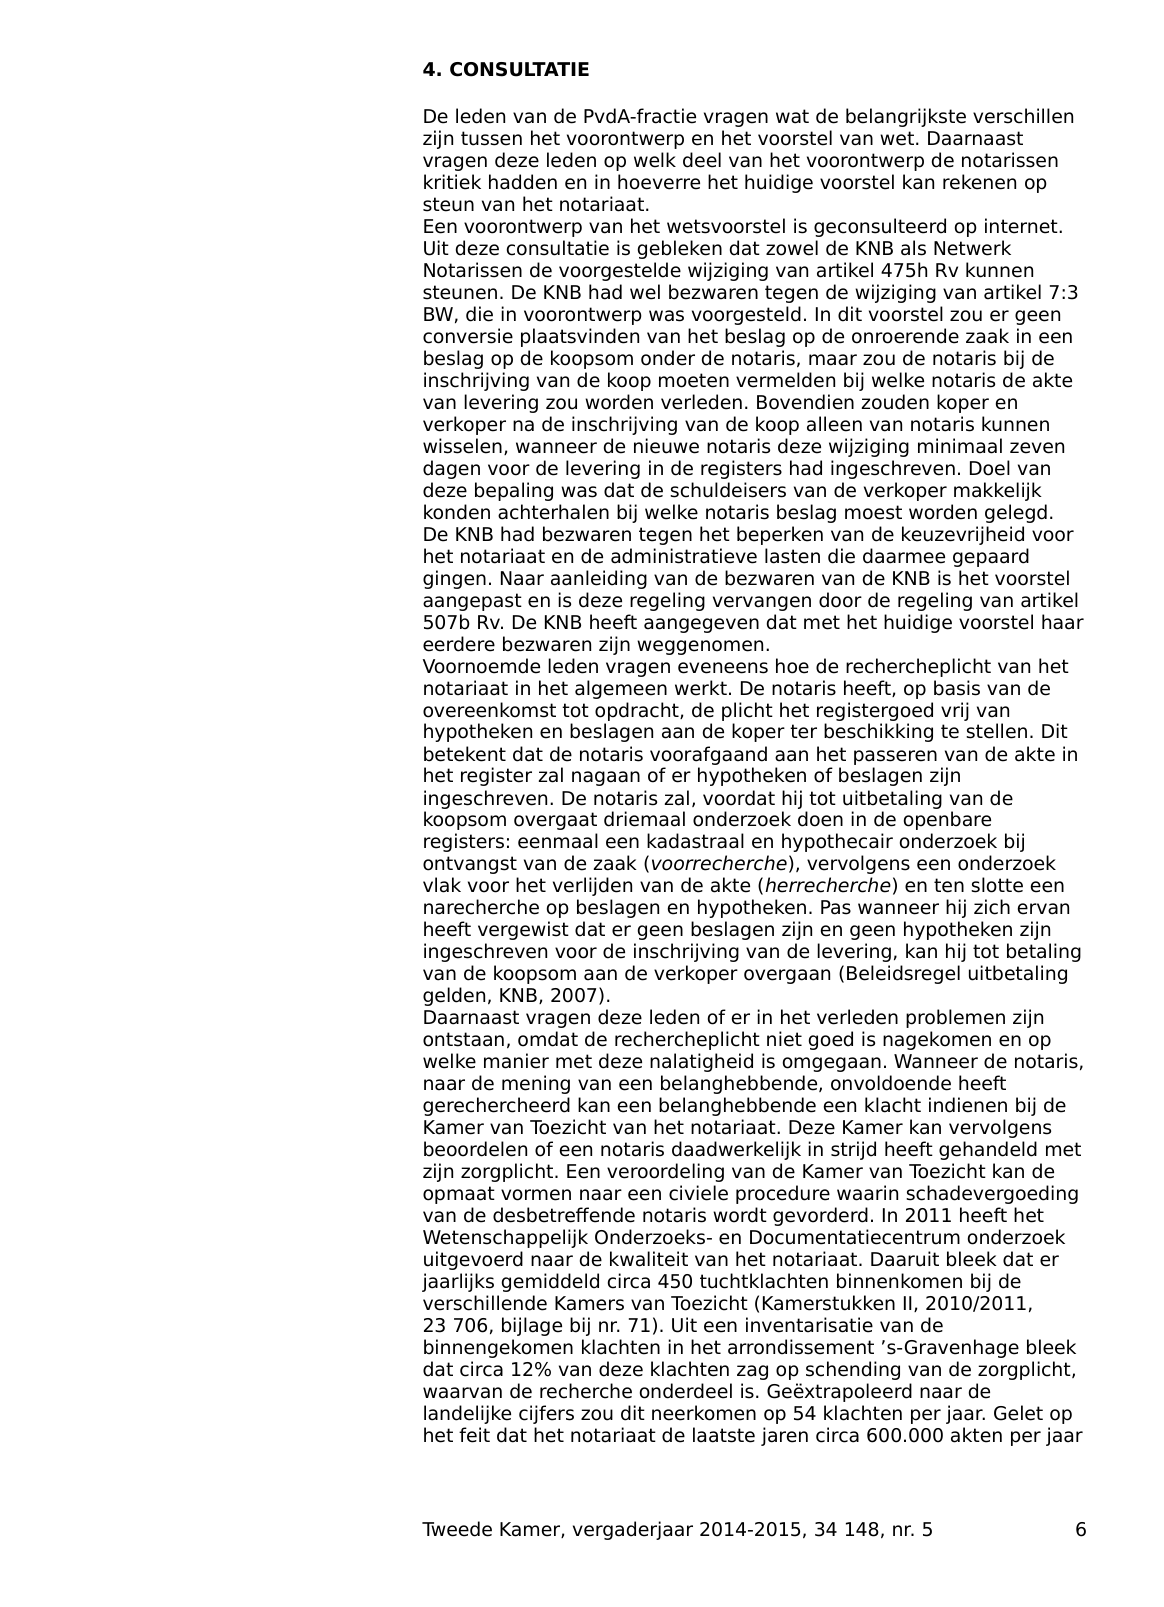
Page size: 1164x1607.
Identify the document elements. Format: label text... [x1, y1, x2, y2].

text Een voorontwerp van het wetsvoorstel is geconsulteerd op internet. Uit deze consultatie is gebleken dat zowel de KNB als Netwerk Notarissen de voorgestelde wijziging van artikel 475h Rv kunnen steunen. De KNB had wel bezwaren tegen de wijziging van artikel 7:3 BW, die in voorontwerp was voorgesteld. In dit voorstel zou er geen conversie plaatsvinden van het beslag op de onroerende zaak in een beslag op de koopsom onder de notaris, maar zou de notaris bij de inschrijving van de koop moeten vermelden bij welke notaris de akte van levering zou worden verleden. Bovendien zouden koper en verkoper na de inschrijving van de koop alleen van notaris kunnen wisselen, wanneer de nieuwe notaris deze wijziging minimaal zeven dagen voor de levering in de registers had ingeschreven. Doel van deze bepaling was dat de schuldeisers van de verkoper makkelijk konden achterhalen bij welke notaris beslag moest worden gelegd. De KNB had bezwaren tegen het beperken van de keuzevrijheid voor het notariaat en de administratieve lasten die daarmee gepaard gingen. Naar aanleiding van de bezwaren van de KNB is het voorstel aangepast en is deze regeling vervangen door de regeling van artikel 507b Rv. De KNB heeft aangegeven dat met het huidige voorstel haar eerdere bezwaren zijn weggenomen. [422, 216, 1087, 656]
text Voornoemde leden vragen eveneens hoe de rechercheplicht van het notariaat in het algemeen werkt. De notaris heeft, op basis van de overeenkomst tot opdracht, de plicht het registergoed vrij van hypotheken en beslagen aan de koper ter beschikking te stellen. Dit betekent dat de notaris voorafgaand aan het passeren van de akte in het register zal nagaan of er hypotheken of beslagen zijn ingeschreven. De notaris zal, voordat hij tot uitbetaling van de koopsom overgaat driemaal onderzoek doen in de openbare registers: eenmaal een kadastraal en hypothecair onderzoek bij ontvangst van de zaak (voorrecherche), vervolgens een onderzoek vlak voor het verlijden van de akte (herrecherche) en ten slotte een narecherche op beslagen en hypotheken. Pas wanneer hij zich ervan heeft vergewist dat er geen beslagen zijn en geen hypotheken zijn ingeschreven voor de inschrijving van de levering, kan hij tot betaling van de koopsom aan de verkoper overgaan (Beleidsregel uitbetaling gelden, KNB, 2007). [422, 656, 1087, 1007]
text De leden van de PvdA-fractie vragen wat de belangrijkste verschillen zijn tussen het voorontwerp en het voorstel van wet. Daarnaast vragen deze leden op welk deel van het voorontwerp de notarissen kritiek hadden en in hoeverre het huidige voorstel kan rekenen op steun van het notariaat. [422, 106, 1087, 216]
text Daarnaast vragen deze leden of er in het verleden problemen zijn ontstaan, omdat de rechercheplicht niet goed is nagekomen en op welke manier met deze nalatigheid is omgegaan. Wanneer de notaris, naar de mening van een belanghebbende, onvoldoende heeft gerechercheerd kan een belanghebbende een klacht indienen bij de Kamer van Toezicht van het notariaat. Deze Kamer kan vervolgens beoordelen of een notaris daadwerkelijk in strijd heeft gehandeld met zijn zorgplicht. Een veroordeling van de Kamer van Toezicht kan de opmaat vormen naar een civiele procedure waarin schadevergoeding van de desbetreffende notaris wordt gevorderd. In 2011 heeft het Wetenschappelijk Onderzoeks- en Documentatiecentrum onderzoek uitgevoerd naar de kwaliteit van het notariaat. Daaruit bleek dat er jaarlijks gemiddeld circa 450 tuchtklachten binnenkomen bij de verschillende Kamers van Toezicht (Kamerstukken II, 2010/2011, 23 706, bijlage bij nr. 71). Uit een inventarisatie van de binnengekomen klachten in het arrondissement ’s-Gravenhage bleek dat circa 12% van deze klachten zag op schending van de zorgplicht, waarvan de recherche onderdeel is. Geëxtrapoleerd naar de landelijke cijfers zou dit neerkomen op 54 klachten per jaar. Gelet op het feit dat het notariaat de laatste jaren circa 600.000 akten per jaar [422, 1007, 1087, 1447]
subtitle 4. CONSULTATIE [422, 59, 1087, 81]
